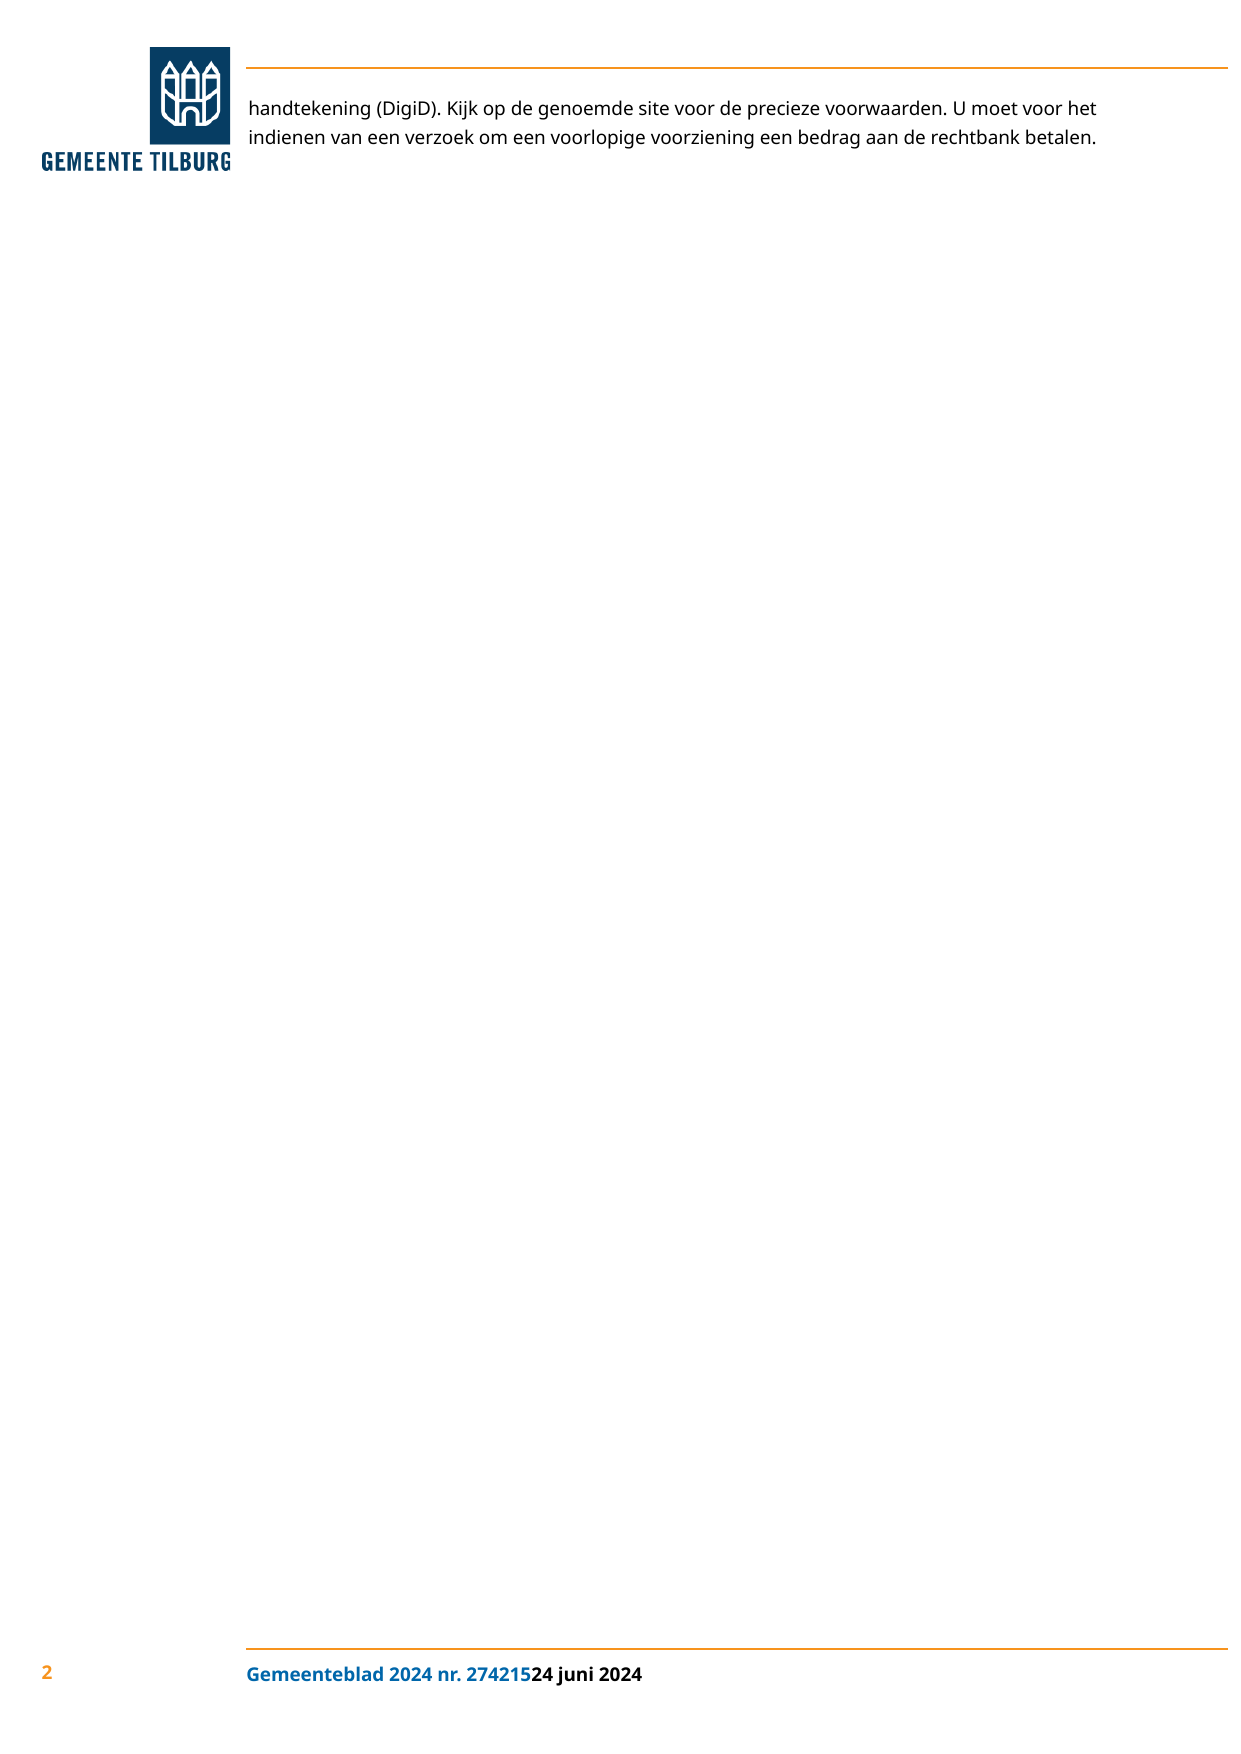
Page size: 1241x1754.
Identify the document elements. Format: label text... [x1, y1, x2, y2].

text handtekening (DigiD). Kijk op de genoemde site voor de precieze voorwaarden. U moet voor het indienen van een verzoek om een voorlopige voorziening een bedrag aan de rechtbank betalen. [248, 95, 1152, 150]
picture [41, 47, 231, 172]
